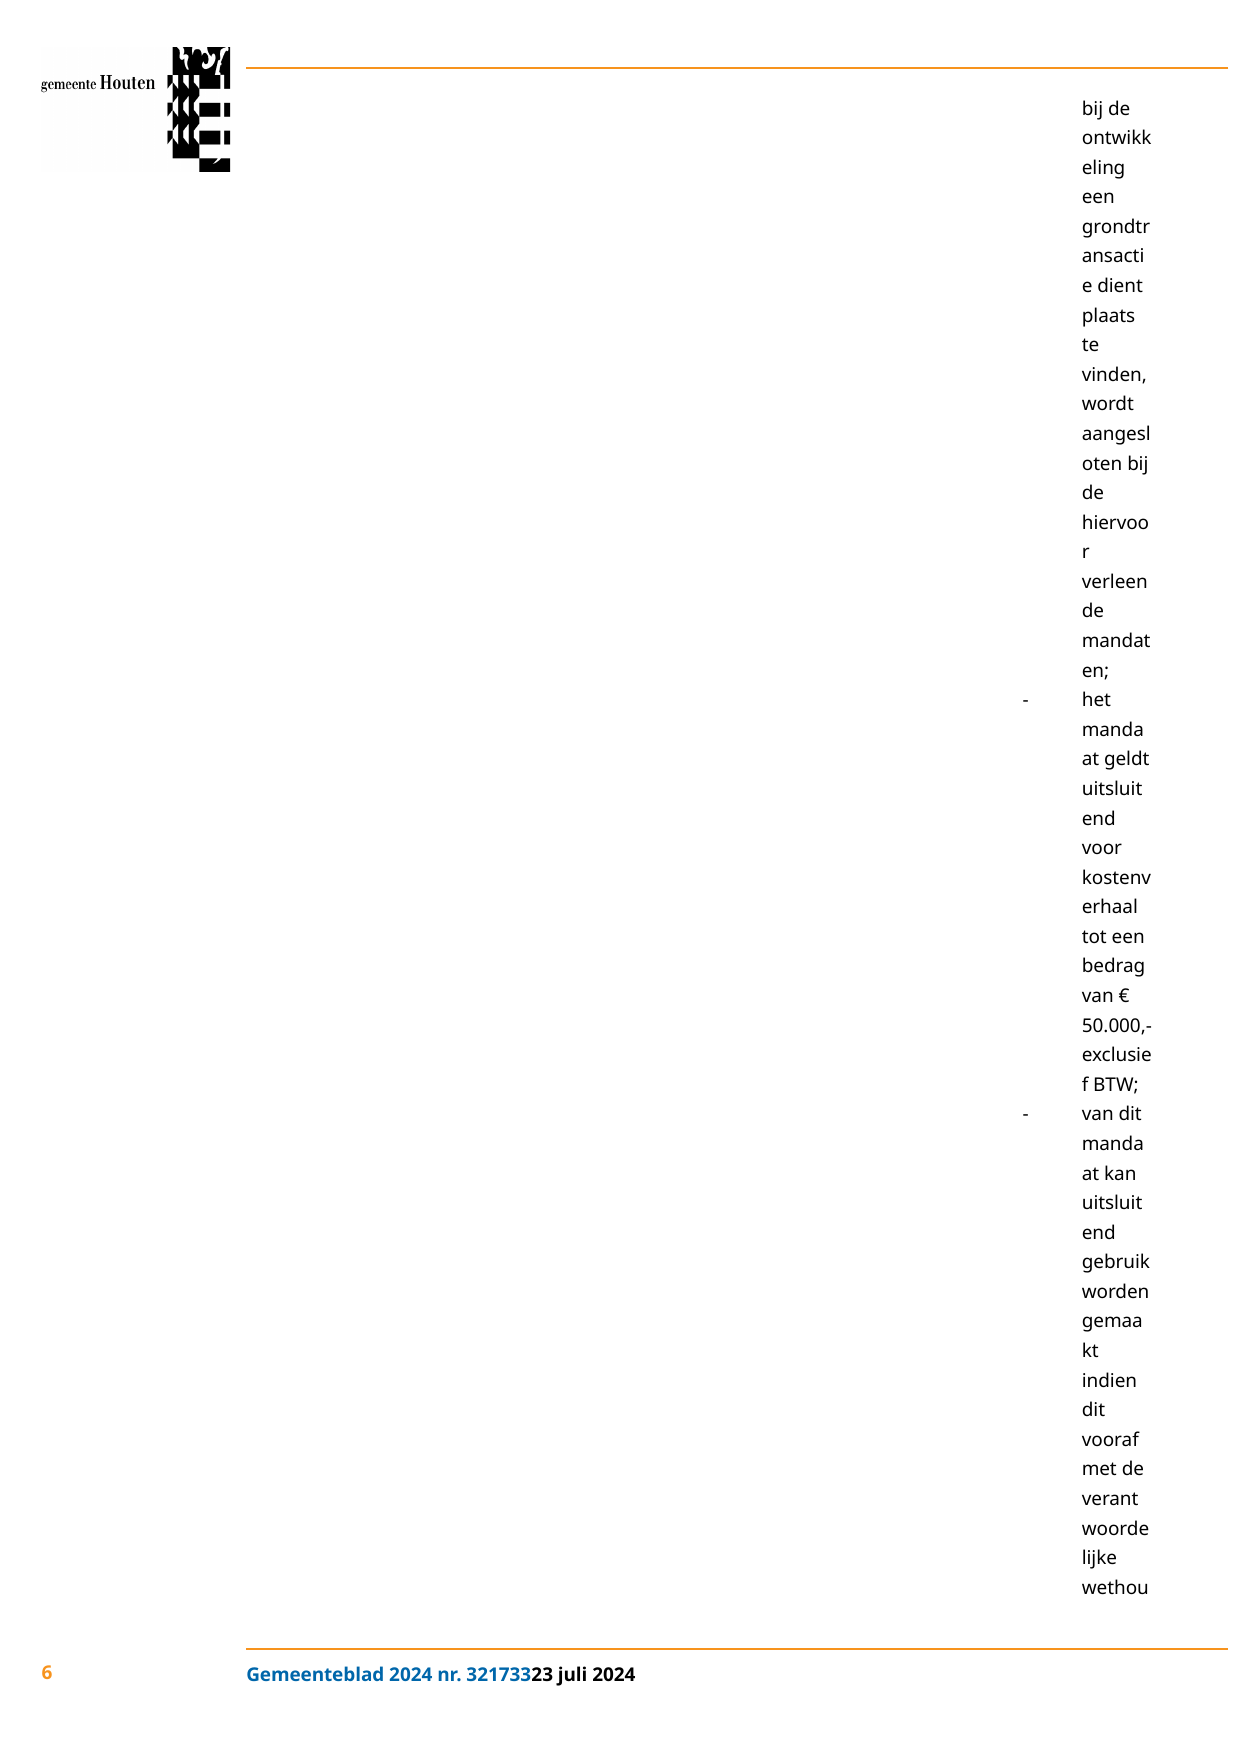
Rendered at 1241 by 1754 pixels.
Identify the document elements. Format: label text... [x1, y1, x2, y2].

table_cell bij de ontwikkeling een grondtransactie dient plaats te vinden, wordt aangesloten bij de hiervoor verleende mandaten; het mandaat geldt uitsluitend voor kostenverhaal tot een bedrag van € 50.000,- exclusief BTW; van dit mandaat kan uitsluitend gebruik worden gemaakt indien dit vooraf met de verantwoordelijke wethou [1023, 95, 1152, 1600]
table_cell [248, 95, 377, 1600]
table_cell [377, 95, 506, 1600]
table_cell [764, 95, 893, 1600]
table_cell [635, 95, 764, 1600]
table_cell [894, 95, 1022, 1600]
table_cell [506, 95, 635, 1600]
picture [41, 47, 231, 172]
